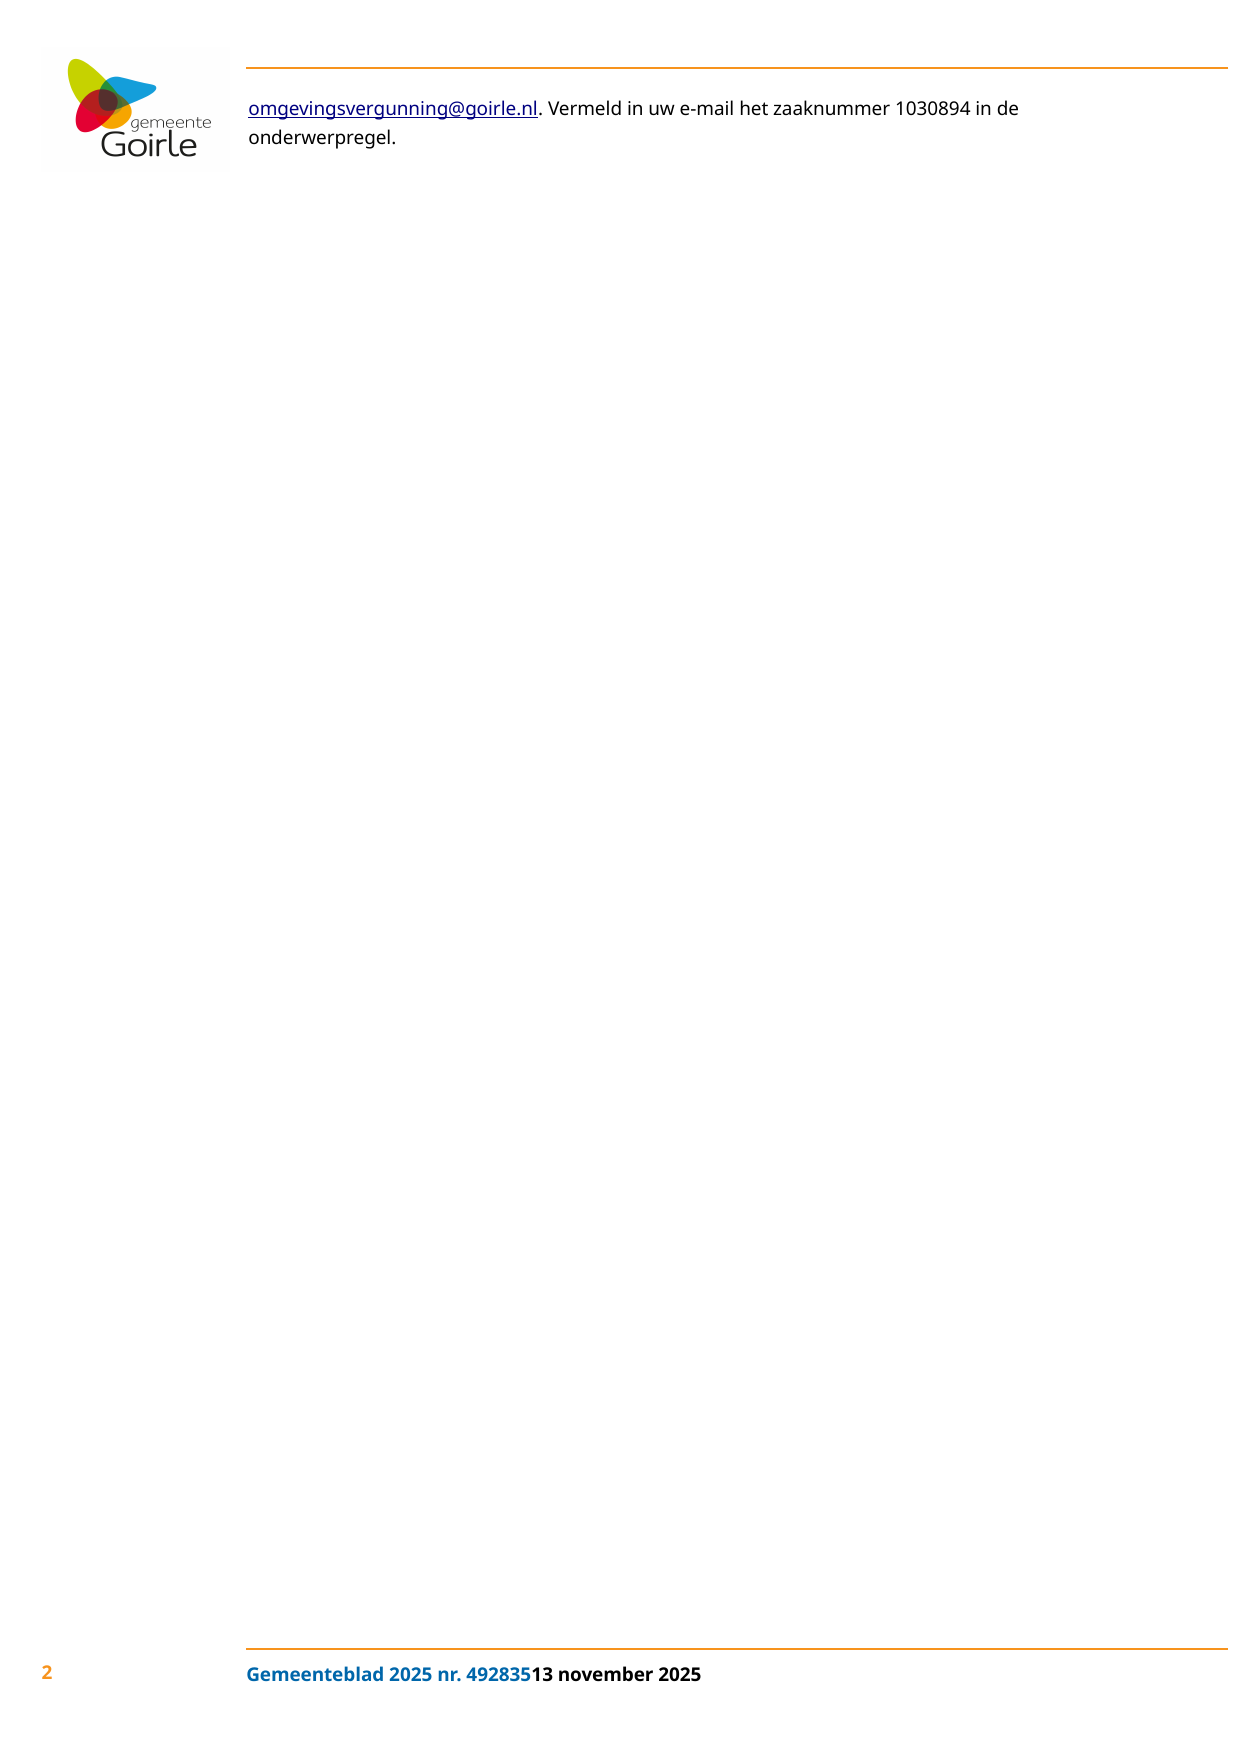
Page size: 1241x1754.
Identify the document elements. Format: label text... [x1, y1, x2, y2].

picture [41, 47, 231, 172]
text omgevingsvergunning@goirle.nl. Vermeld in uw e-mail het zaaknummer 1030894 in de onderwerpregel. [248, 95, 1152, 150]
